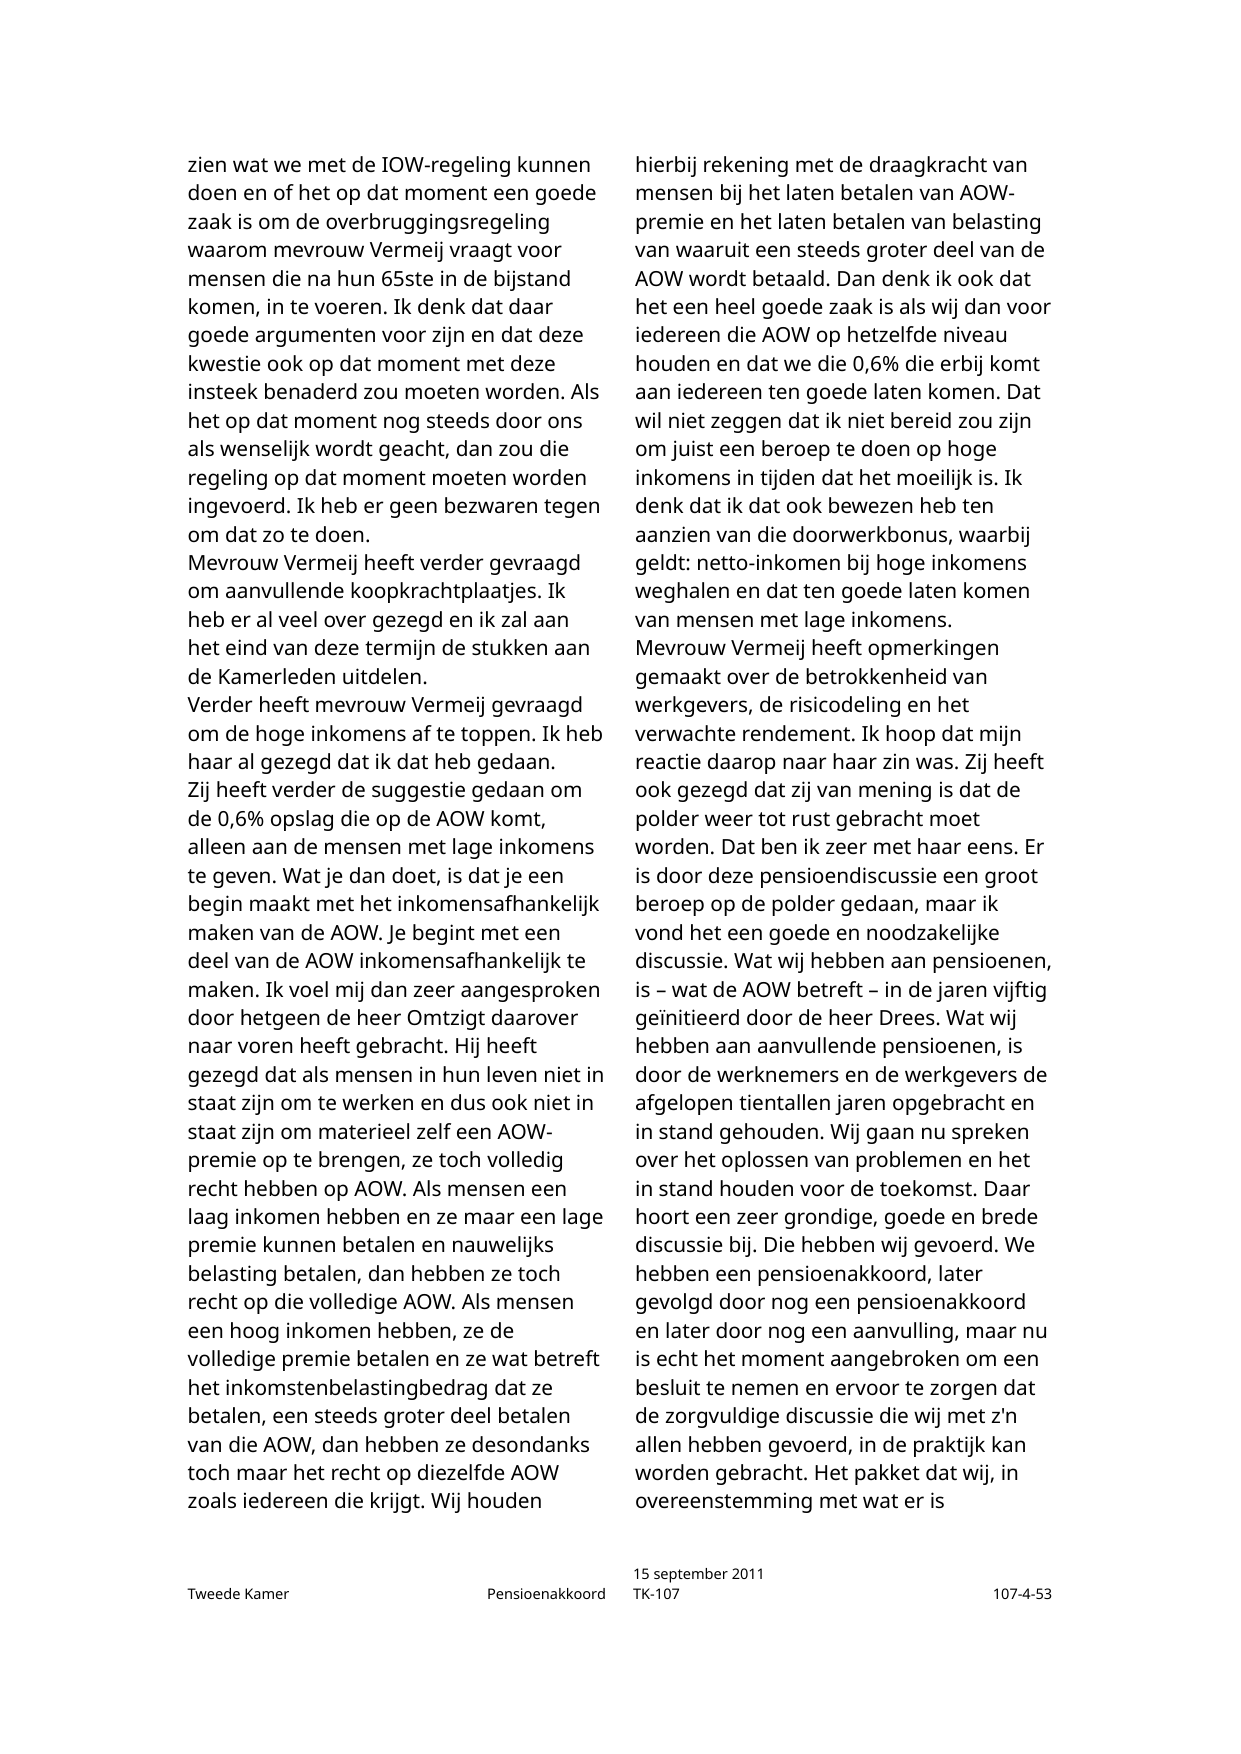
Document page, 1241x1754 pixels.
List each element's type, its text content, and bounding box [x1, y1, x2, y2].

text Zij heeft verder de suggestie gedaan om de 0,6% opslag die op de AOW komt, alleen aan de mensen met lage inkomens te geven. Wat je dan doet, is dat je een begin maakt met het inkomensafhankelijk maken van de AOW. Je begint met een deel van de AOW inkomensafhankelijk te maken. Ik voel mij dan zeer aangesproken door hetgeen de heer Omtzigt daarover naar voren heeft gebracht. Hij heeft gezegd dat als mensen in hun leven niet in staat zijn om te werken en dus ook niet in staat zijn om materieel zelf een AOW-premie op te brengen, ze toch volledig recht hebben op AOW. Als mensen een laag inkomen hebben en ze maar een lage premie kunnen betalen en nauwelijks belasting betalen, dan hebben ze toch recht op die volledige AOW. Als mensen een hoog inkomen hebben, ze de volledige premie betalen en ze wat betreft het inkomstenbelastingbedrag dat ze betalen, een steeds groter deel betalen van die AOW, dan hebben ze desondanks toch maar het recht op diezelfde AOW zoals iedereen die krijgt. Wij houden [187, 776, 605, 1515]
text Mevrouw Vermeij heeft opmerkingen gemaakt over de betrokkenheid van werkgevers, de risicodeling en het verwachte rendement. Ik hoop dat mijn reactie daarop naar haar zin was. Zij heeft ook gezegd dat zij van mening is dat de polder weer tot rust gebracht moet worden. Dat ben ik zeer met haar eens. Er is door deze pensioendiscussie een groot beroep op de polder gedaan, maar ik vond het een goede en noodzakelijke discussie. Wat wij hebben aan pensioenen, is – wat de AOW betreft – in de jaren vijftig geïnitieerd door de heer Drees. Wat wij hebben aan aanvullende pensioenen, is door de werknemers en de werkgevers de afgelopen tientallen jaren opgebracht en in stand gehouden. Wij gaan nu spreken over het oplossen van problemen en het in stand houden voor de toekomst. Daar hoort een zeer grondige, goede en brede discussie bij. Die hebben wij gevoerd. We hebben een pensioenakkoord, later gevolgd door nog een pensioenakkoord en later door nog een aanvulling, maar nu is echt het moment aangebroken om een besluit te nemen en ervoor te zorgen dat de zorgvuldige discussie die wij met z'n allen hebben gevoerd, in de praktijk kan worden gebracht. Het pakket dat wij, in overeenstemming met wat er is [635, 633, 1053, 1515]
text Mevrouw Vermeij heeft verder gevraagd om aanvullende koopkrachtplaatjes. Ik heb er al veel over gezegd en ik zal aan het eind van deze termijn de stukken aan de Kamerleden uitdelen. [187, 548, 605, 690]
text Verder heeft mevrouw Vermeij gevraagd om de hoge inkomens af te toppen. Ik heb haar al gezegd dat ik dat heb gedaan. [187, 690, 605, 776]
text zien wat we met de IOW-regeling kunnen doen en of het op dat moment een goede zaak is om de overbruggingsregeling waarom mevrouw Vermeij vraagt voor mensen die na hun 65ste in de bijstand komen, in te voeren. Ik denk dat daar goede argumenten voor zijn en dat deze kwestie ook op dat moment met deze insteek benaderd zou moeten worden. Als het op dat moment nog steeds door ons als wenselijk wordt geacht, dan zou die regeling op dat moment moeten worden ingevoerd. Ik heb er geen bezwaren tegen om dat zo te doen. [187, 150, 605, 548]
text hierbij rekening met de draagkracht van mensen bij het laten betalen van AOW-premie en het laten betalen van belasting van waaruit een steeds groter deel van de AOW wordt betaald. Dan denk ik ook dat het een heel goede zaak is als wij dan voor iedereen die AOW op hetzelfde niveau houden en dat we die 0,6% die erbij komt aan iedereen ten goede laten komen. Dat wil niet zeggen dat ik niet bereid zou zijn om juist een beroep te doen op hoge inkomens in tijden dat het moeilijk is. Ik denk dat ik dat ook bewezen heb ten aanzien van die doorwerkbonus, waarbij geldt: netto-inkomen bij hoge inkomens weghalen en dat ten goede laten komen van mensen met lage inkomens. [635, 150, 1053, 633]
